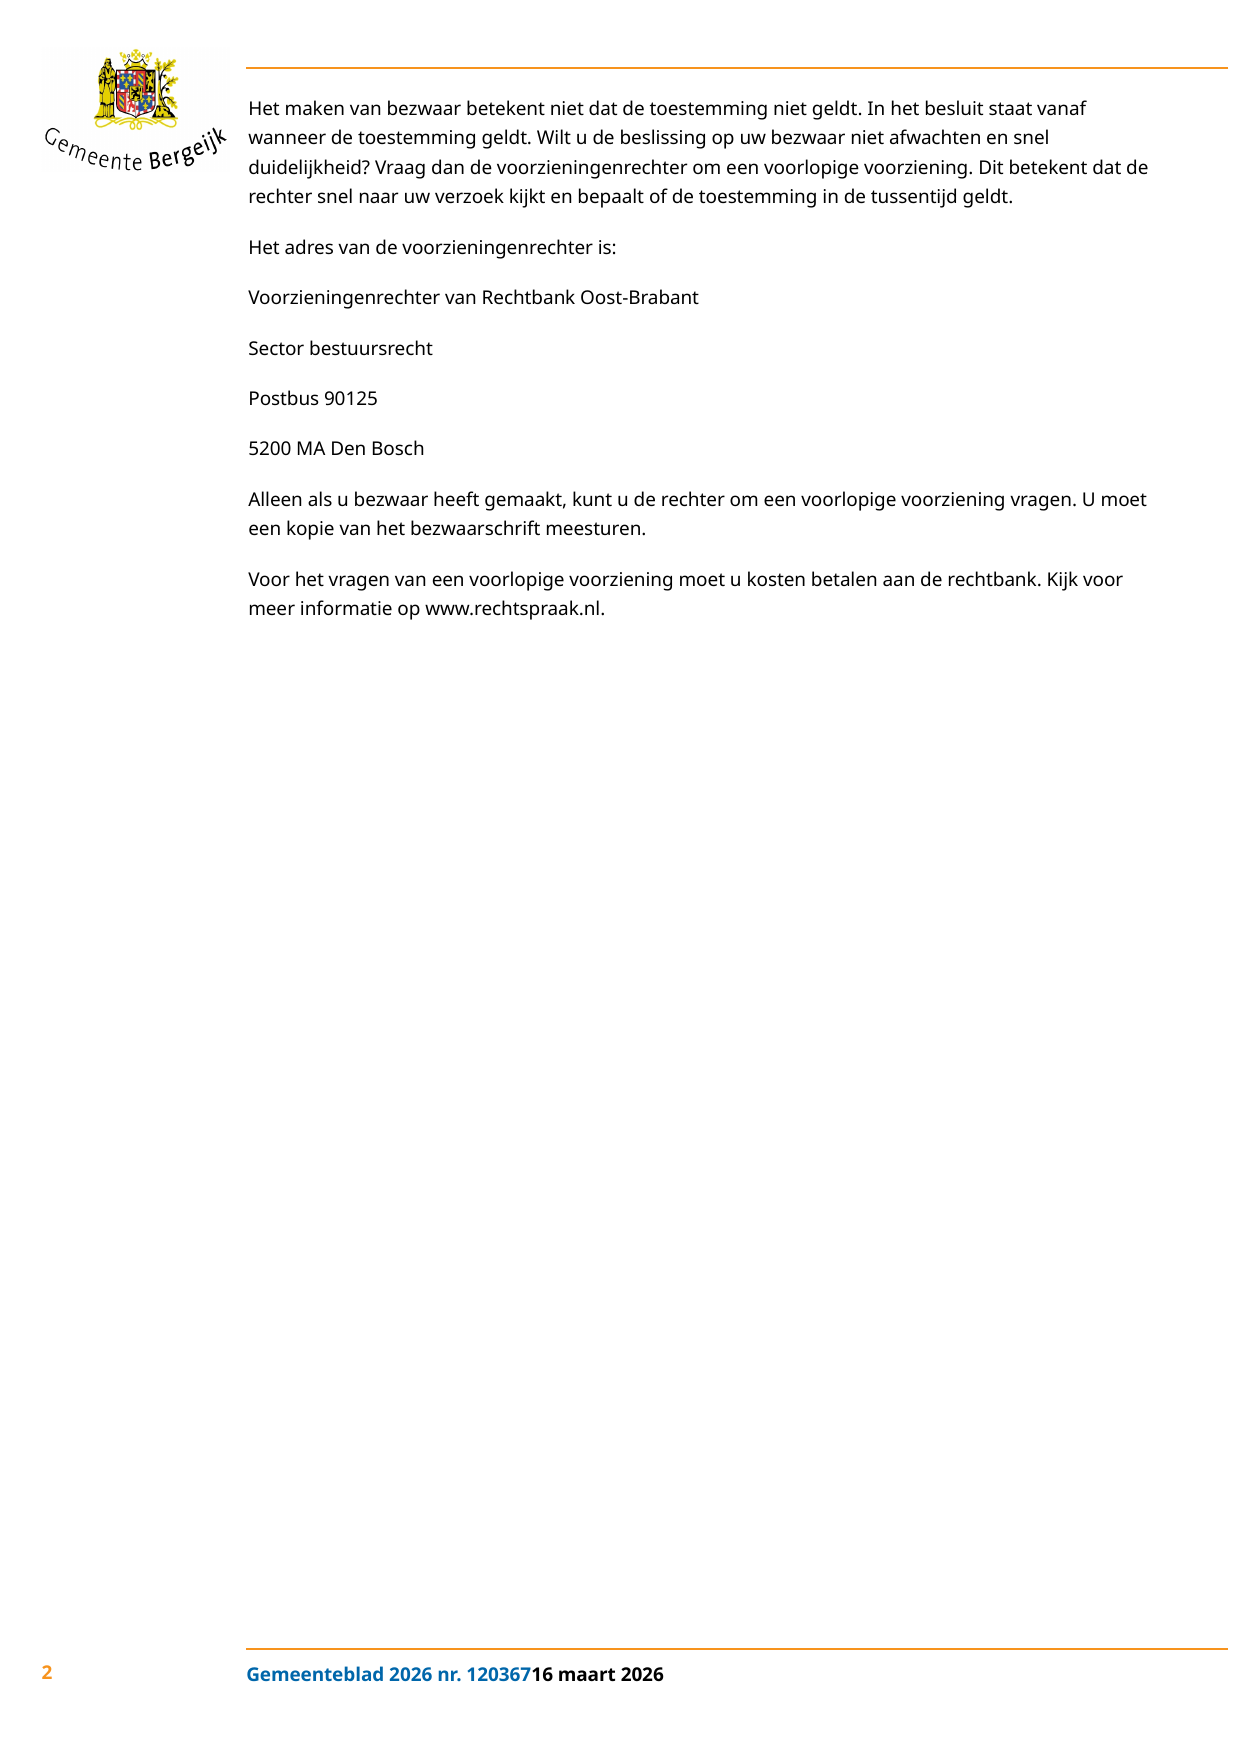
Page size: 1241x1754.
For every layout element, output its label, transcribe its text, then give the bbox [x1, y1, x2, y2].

text 5200 MA Den Bosch [248, 436, 1152, 461]
text Postbus 90125 [248, 385, 1152, 411]
picture [41, 47, 231, 172]
text Alleen als u bezwaar heeft gemaakt, kunt u de rechter om een voorlopige voorziening vragen. U moet een kopie van het bezwaarschrift meesturen. [248, 486, 1152, 541]
text Voor het vragen van een voorlopige voorziening moet u kosten betalen aan de rechtbank. Kijk voor meer informatie op www.rechtspraak.nl. [248, 566, 1152, 621]
text Het maken van bezwaar betekent niet dat de toestemming niet geldt. In het besluit staat vanaf wanneer de toestemming geldt. Wilt u de beslissing op uw bezwaar niet afwachten en snel duidelijkheid? Vraag dan de voorzieningenrechter om een voorlopige voorziening. Dit betekent dat de rechter snel naar uw verzoek kijkt en bepaalt of de toestemming in de tussentijd geldt. [248, 95, 1152, 209]
text Sector bestuursrecht [248, 335, 1152, 361]
text Het adres van de voorzieningenrechter is: [248, 234, 1152, 260]
text Voorzieningenrechter van Rechtbank Oost-Brabant [248, 284, 1152, 310]
